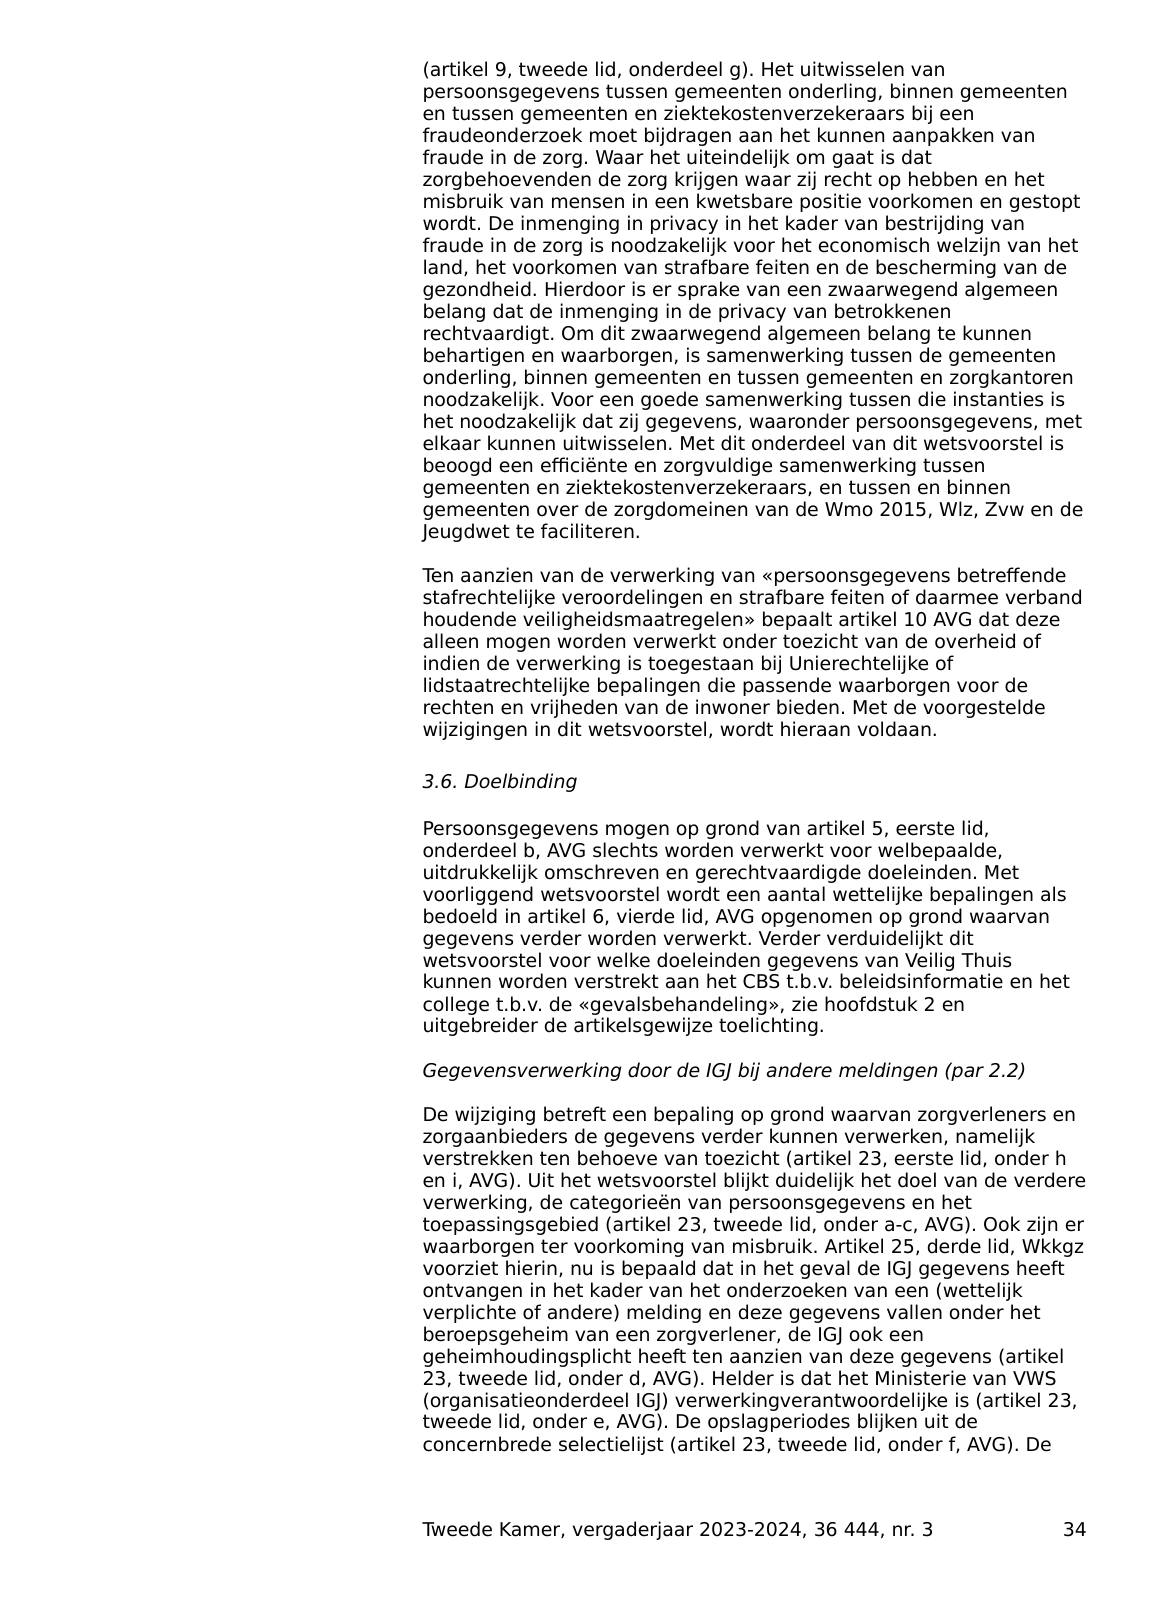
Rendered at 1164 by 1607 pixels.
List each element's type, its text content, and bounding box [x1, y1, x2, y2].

text Ten aanzien van de verwerking van «persoonsgegevens betreffende stafrechtelijke veroordelingen en strafbare feiten of daarmee verband houdende veiligheidsmaatregelen» bepaalt artikel 10 AVG dat deze alleen mogen worden verwerkt onder toezicht van de overheid of indien de verwerking is toegestaan bij Unierechtelijke of lidstaatrechtelijke bepalingen die passende waarborgen voor de rechten en vrijheden van de inwoner bieden. Met de voorgestelde wijzigingen in dit wetsvoorstel, wordt hieraan voldaan. [422, 565, 1087, 741]
text De wijziging betreft een bepaling op grond waarvan zorgverleners en zorgaanbieders de gegevens verder kunnen verwerken, namelijk verstrekken ten behoeve van toezicht (artikel 23, eerste lid, onder h en i, AVG). Uit het wetsvoorstel blijkt duidelijk het doel van de verdere verwerking, de categorieën van persoonsgegevens en het toepassingsgebied (artikel 23, tweede lid, onder a-c, AVG). Ook zijn er waarborgen ter voorkoming van misbruik. Artikel 25, derde lid, Wkkgz voorziet hierin, nu is bepaald dat in het geval de IGJ gegevens heeft ontvangen in het kader van het onderzoeken van een (wettelijk verplichte of andere) melding en deze gegevens vallen onder het beroepsgeheim van een zorgverlener, de IGJ ook een geheimhoudingsplicht heeft ten aanzien van deze gegevens (artikel 23, tweede lid, onder d, AVG). Helder is dat het Ministerie van VWS (organisatieonderdeel IGJ) verwerkingverantwoordelijke is (artikel 23, tweede lid, onder e, AVG). De opslagperiodes blijken uit de concernbrede selectielijst (artikel 23, tweede lid, onder f, AVG). De [422, 1104, 1087, 1455]
text Persoonsgegevens mogen op grond van artikel 5, eerste lid, onderdeel b, AVG slechts worden verwerkt voor welbepaalde, uitdrukkelijk omschreven en gerechtvaardigde doeleinden. Met voorliggend wetsvoorstel wordt een aantal wettelijke bepalingen als bedoeld in artikel 6, vierde lid, AVG opgenomen op grond waarvan gegevens verder worden verwerkt. Verder verduidelijkt dit wetsvoorstel voor welke doeleinden gegevens van Veilig Thuis kunnen worden verstrekt aan het CBS t.b.v. beleidsinformatie en het college t.b.v. de «gevalsbehandeling», zie hoofdstuk 2 en uitgebreider de artikelsgewijze toelichting. [422, 818, 1087, 1037]
text (artikel 9, tweede lid, onderdeel g). Het uitwisselen van persoonsgegevens tussen gemeenten onderling, binnen gemeenten en tussen gemeenten en ziektekostenverzekeraars bij een fraudeonderzoek moet bijdragen aan het kunnen aanpakken van fraude in de zorg. Waar het uiteindelijk om gaat is dat zorgbehoevenden de zorg krijgen waar zij recht op hebben en het misbruik van mensen in een kwetsbare positie voorkomen en gestopt wordt. De inmenging in privacy in het kader van bestrijding van fraude in de zorg is noodzakelijk voor het economisch welzijn van het land, het voorkomen van strafbare feiten en de bescherming van de gezondheid. Hierdoor is er sprake van een zwaarwegend algemeen belang dat de inmenging in de privacy van betrokkenen rechtvaardigt. Om dit zwaarwegend algemeen belang te kunnen behartigen en waarborgen, is samenwerking tussen de gemeenten onderling, binnen gemeenten en tussen gemeenten en zorgkantoren noodzakelijk. Voor een goede samenwerking tussen die instanties is het noodzakelijk dat zij gegevens, waaronder persoonsgegevens, met elkaar kunnen uitwisselen. Met dit onderdeel van dit wetsvoorstel is beoogd een efficiënte en zorgvuldige samenwerking tussen gemeenten en ziektekostenverzekeraars, en tussen en binnen gemeenten over de zorgdomeinen van de Wmo 2015, Wlz, Zvw en de Jeugdwet te faciliteren. [422, 59, 1087, 543]
subtitle Gegevensverwerking door de IGJ bij andere meldingen (par 2.2) [422, 1059, 1087, 1082]
subtitle 3.6. Doelbinding [422, 771, 1087, 793]
